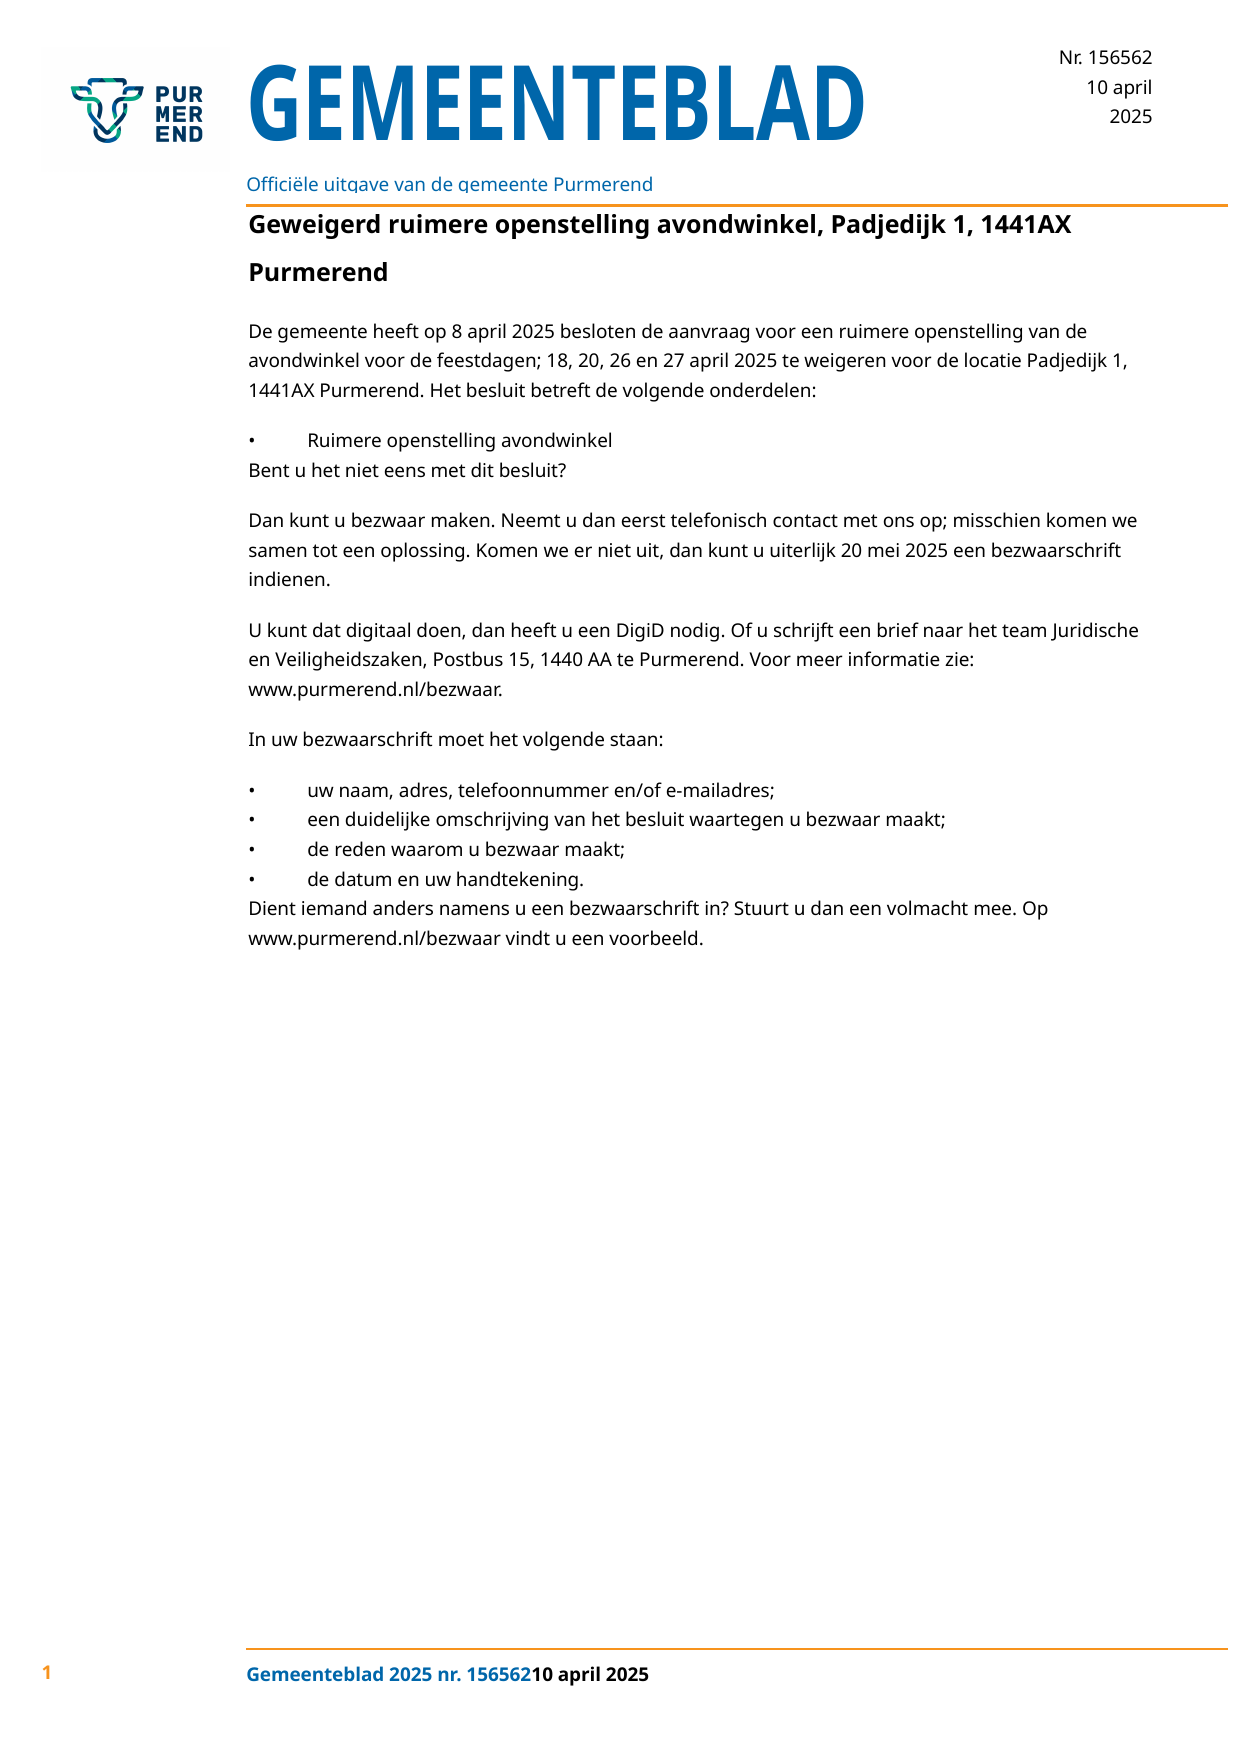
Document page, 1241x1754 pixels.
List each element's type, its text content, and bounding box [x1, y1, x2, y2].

list Ruimere openstelling avondwinkel [248, 427, 1152, 453]
text Dan kunt u bezwaar maken. Neemt u dan eerst telefonisch contact met ons op; misschien komen we samen tot een oplossing. Komen we er niet uit, dan kunt u uiterlijk 20 mei 2025 een bezwaarschrift indienen. [248, 507, 1152, 592]
text Bent u het niet eens met dit besluit? [248, 457, 1152, 483]
text In uw bezwaarschrift moet het volgende staan: [248, 727, 1152, 752]
list de datum en uw handtekening. [248, 866, 1152, 892]
list de reden waarom u bezwaar maakt; [248, 836, 1152, 862]
list uw naam, adres, telefoonnummer en/of e-mailadres; [248, 777, 1152, 803]
list een duidelijke omschrijving van het besluit waartegen u bezwaar maakt; [248, 807, 1152, 832]
text Geweigerd ruimere openstelling avondwinkel, Padjedijk 1, 1441AX Purmerend [248, 207, 1152, 288]
text De gemeente heeft op 8 april 2025 besloten de aanvraag voor een ruimere openstelling van de avondwinkel voor de feestdagen; 18, 20, 26 en 27 april 2025 te weigeren voor de locatie Padjedijk 1, 1441AX Purmerend. Het besluit betreft de volgende onderdelen: [248, 318, 1152, 403]
picture [41, 47, 231, 172]
text Dient iemand anders namens u een bezwaarschrift in? Stuurt u dan een volmacht mee. Op www.purmerend.nl/bezwaar vindt u een voorbeeld. [248, 895, 1152, 951]
text U kunt dat digitaal doen, dan heeft u een DigiD nodig. Of u schrijft een brief naar het team Juridische en Veiligheidszaken, Postbus 15, 1440 AA te Purmerend. Voor meer informatie zie: www.purmerend.nl/bezwaar. [248, 617, 1152, 702]
